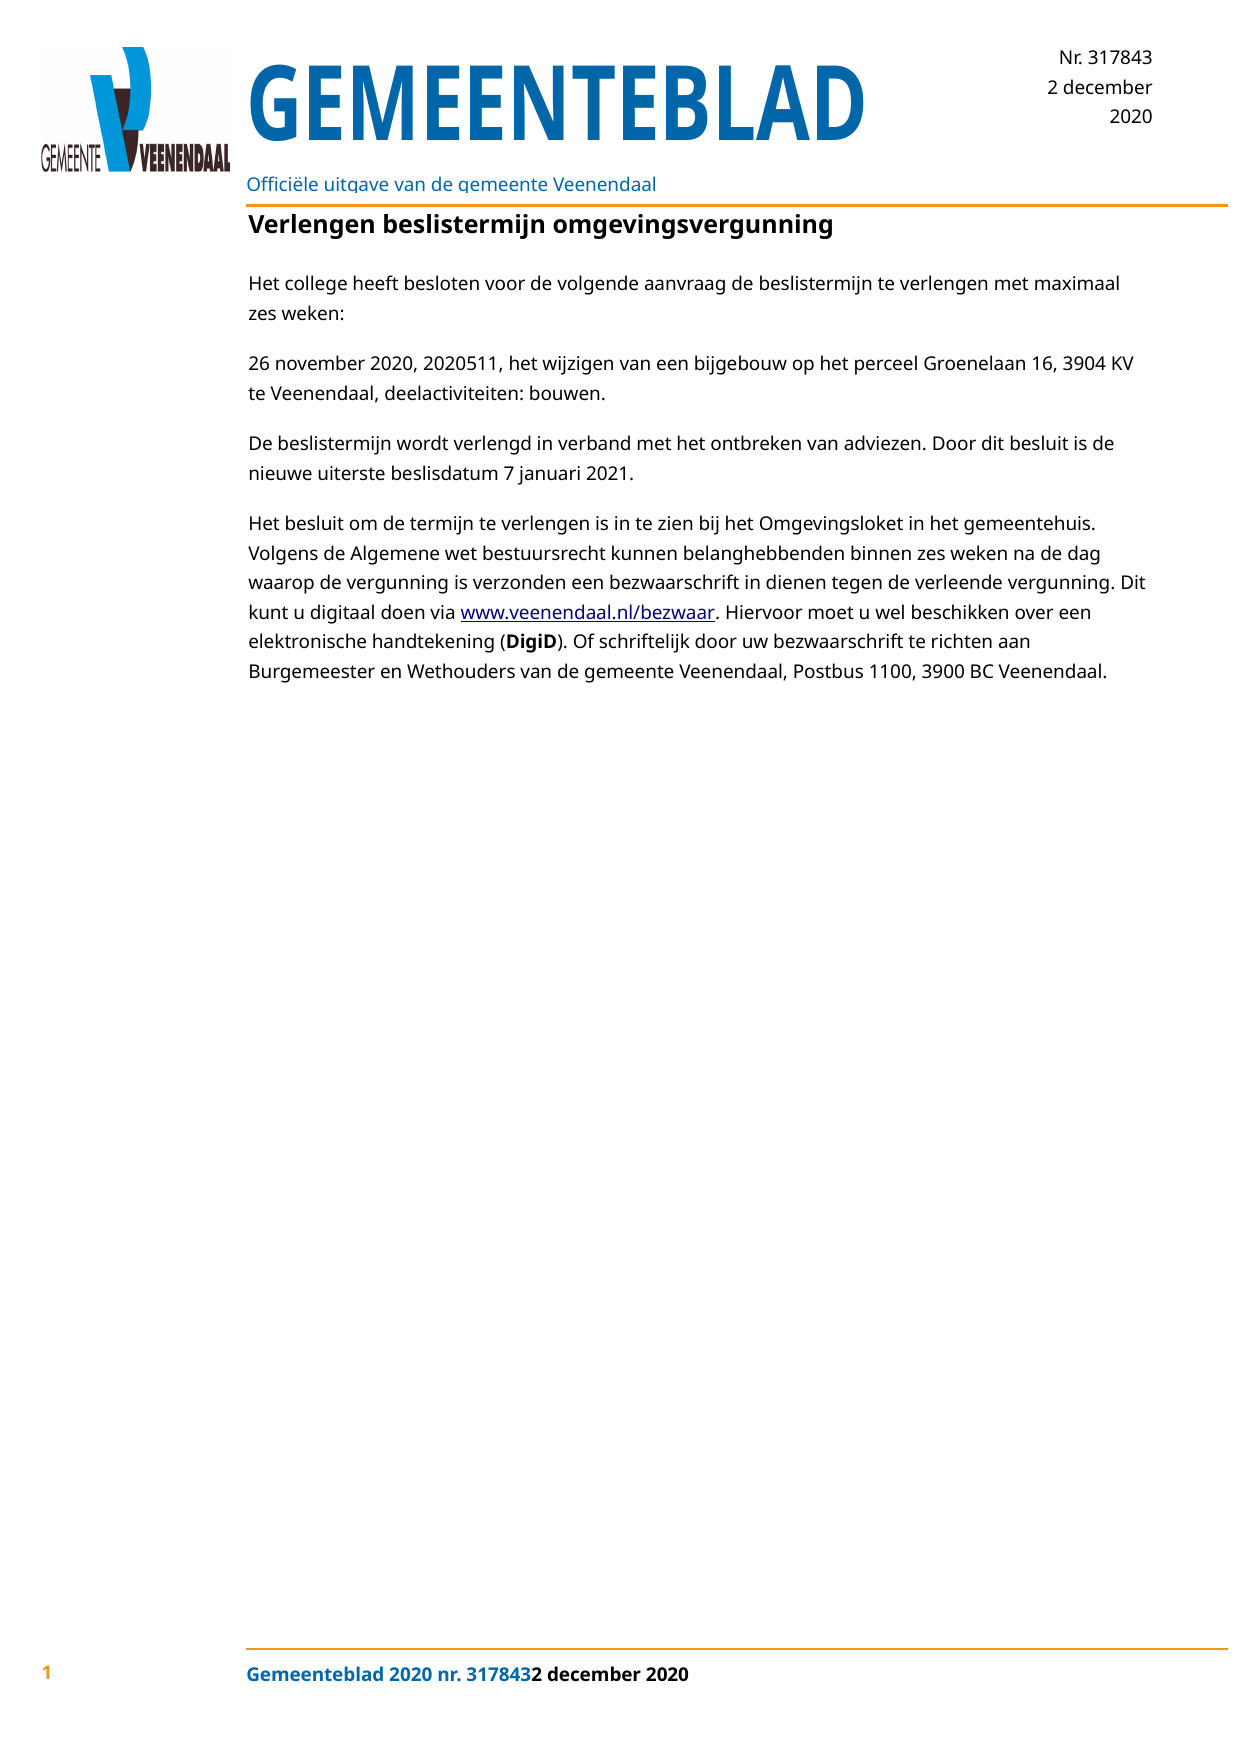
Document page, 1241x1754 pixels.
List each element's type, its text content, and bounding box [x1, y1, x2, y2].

text Het besluit om de termijn te verlengen is in te zien bij het Omgevingsloket in het gemeentehuis. Volgens de Algemene wet bestuursrecht kunnen belanghebbenden binnen zes weken na de dag waarop de vergunning is verzonden een bezwaarschrift in dienen tegen de verleende vergunning. Dit kunt u digitaal doen via www.veenendaal.nl/bezwaar. Hiervoor moet u wel beschikken over een elektronische handtekening (DigiD). Of schriftelijk door uw bezwaarschrift te richten aan Burgemeester en Wethouders van de gemeente Veenendaal, Postbus 1100, 3900 BC Veenendaal. [248, 510, 1152, 684]
picture [41, 47, 130, 172]
text Het college heeft besloten voor de volgende aanvraag de beslistermijn te verlengen met maximaal zes weken: [248, 270, 1152, 326]
text 26 november 2020, 2020511, het wijzigen van een bijgebouw op het perceel Groenelaan 16, 3904 KV te Veenendaal, deelactiviteiten: bouwen. [248, 350, 1152, 406]
picture [123, 47, 231, 172]
text De beslistermijn wordt verlengd in verband met het ontbreken van adviezen. Door dit besluit is de nieuwe uiterste beslisdatum 7 januari 2021. [248, 430, 1152, 486]
text Verlengen beslistermijn omgevingsvergunning [248, 207, 1152, 241]
